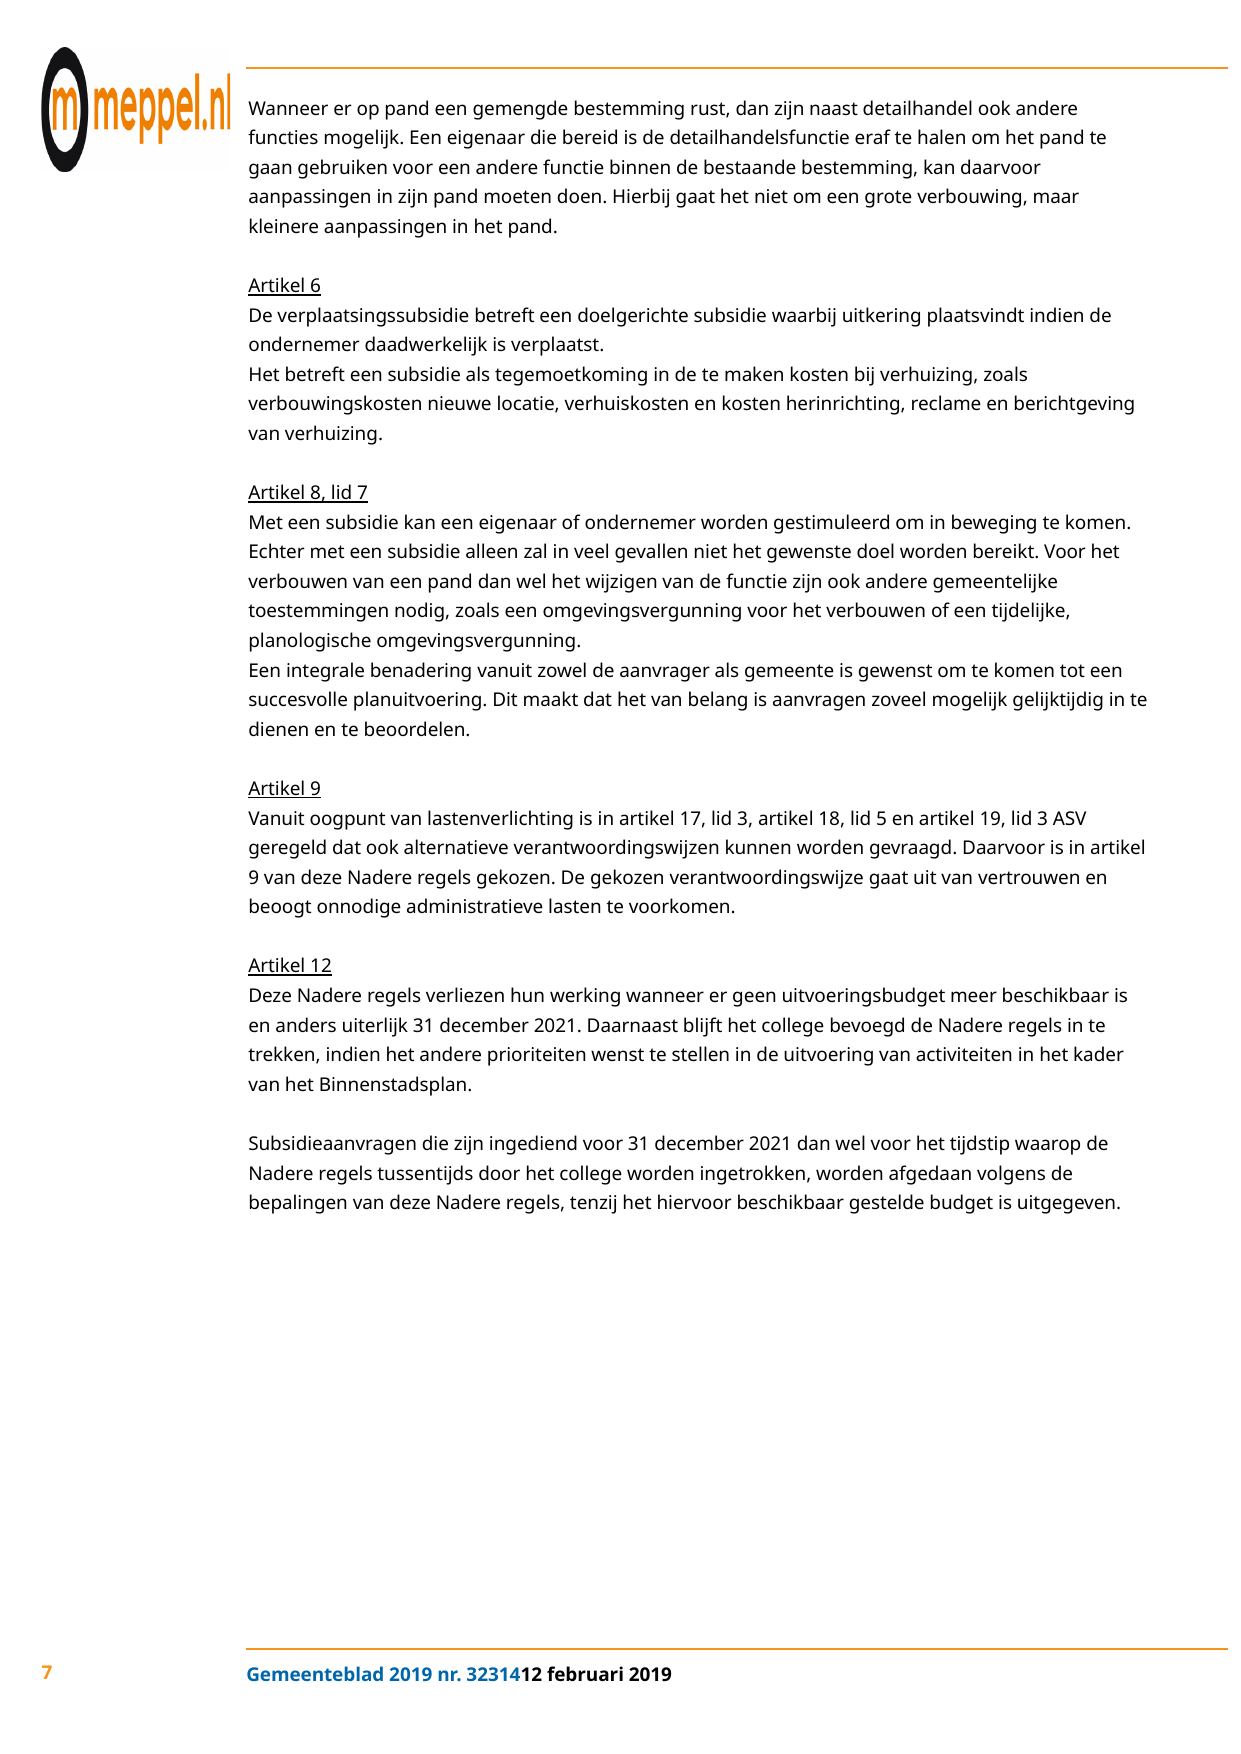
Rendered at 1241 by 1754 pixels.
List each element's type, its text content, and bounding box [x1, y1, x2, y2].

text Artikel 6 [248, 272, 1152, 298]
text Deze Nadere regels verliezen hun werking wanneer er geen uitvoeringsbudget meer beschikbaar is en anders uiterlijk 31 december 2021. Daarnaast blijft het college bevoegd de Nadere regels in te trekken, indien het andere prioriteiten wenst te stellen in de uitvoering van activiteiten in het kader van het Binnenstadsplan. [248, 982, 1152, 1097]
text Artikel 8, lid 7 [248, 479, 1152, 505]
picture [41, 47, 231, 172]
text Artikel 12 [248, 953, 1152, 978]
text Vanuit oogpunt van lastenverlichting is in artikel 17, lid 3, artikel 18, lid 5 en artikel 19, lid 3 ASV geregeld dat ook alternatieve verantwoordingswijzen kunnen worden gevraagd. Daarvoor is in artikel 9 van deze Nadere regels gekozen. De gekozen verantwoordingswijze gaat uit van vertrouwen en beoogt onnodige administratieve lasten te voorkomen. [248, 805, 1152, 919]
text Subsidieaanvragen die zijn ingediend voor 31 december 2021 dan wel voor het tijdstip waarop de Nadere regels tussentijds door het college worden ingetrokken, worden afgedaan volgens de bepalingen van deze Nadere regels, tenzij het hiervoor beschikbaar gestelde budget is uitgegeven. [248, 1130, 1152, 1215]
text Een integrale benadering vanuit zowel de aanvrager als gemeente is gewenst om te komen tot een succesvolle planuitvoering. Dit maakt dat het van belang is aanvragen zoveel mogelijk gelijktijdig in te dienen en te beoordelen. [248, 657, 1152, 742]
text Met een subsidie kan een eigenaar of ondernemer worden gestimuleerd om in beweging te komen. Echter met een subsidie alleen zal in veel gevallen niet het gewenste doel worden bereikt. Voor het verbouwen van een pand dan wel het wijzigen van de functie zijn ook andere gemeentelijke toestemmingen nodig, zoals een omgevingsvergunning voor het verbouwen of een tijdelijke, planologische omgevingsvergunning. [248, 509, 1152, 653]
text Het betreft een subsidie als tegemoetkoming in de te maken kosten bij verhuizing, zoals verbouwingskosten nieuwe locatie, verhuiskosten en kosten herinrichting, reclame en berichtgeving van verhuizing. [248, 361, 1152, 446]
text De verplaatsingssubsidie betreft een doelgerichte subsidie waarbij uitkering plaatsvindt indien de ondernemer daadwerkelijk is verplaatst. [248, 302, 1152, 357]
text Artikel 9 [248, 775, 1152, 801]
text Wanneer er op pand een gemengde bestemming rust, dan zijn naast detailhandel ook andere functies mogelijk. Een eigenaar die bereid is de detailhandelsfunctie eraf te halen om het pand te gaan gebruiken voor een andere functie binnen de bestaande bestemming, kan daarvoor aanpassingen in zijn pand moeten doen. Hierbij gaat het niet om een grote verbouwing, maar kleinere aanpassingen in het pand. [248, 95, 1152, 239]
